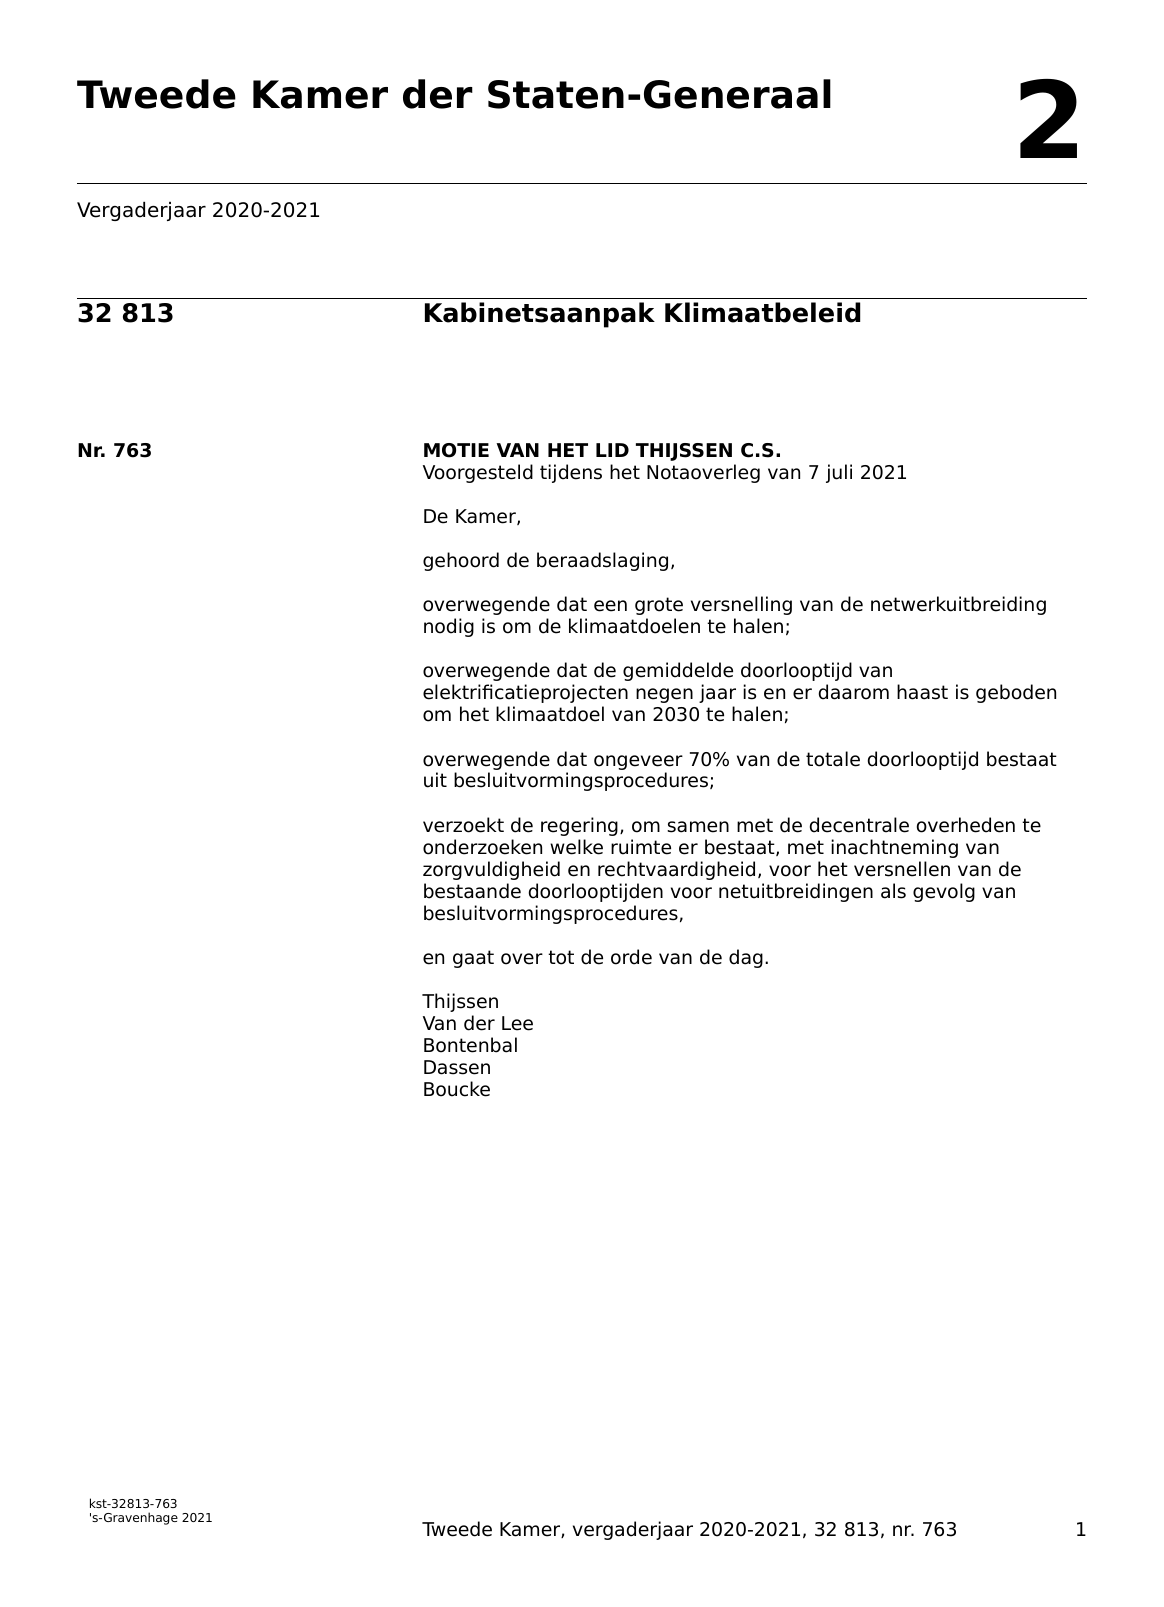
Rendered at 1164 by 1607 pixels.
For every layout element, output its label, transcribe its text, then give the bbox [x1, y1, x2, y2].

text Van der Lee [422, 1013, 1087, 1035]
text De Kamer, [422, 506, 1087, 528]
text en gaat over tot de orde van de dag. [422, 947, 1087, 969]
text Dassen [422, 1057, 1087, 1079]
table_cell Vergaderjaar 2020-2021 [77, 184, 1087, 298]
text overwegende dat ongeveer 70% van de totale doorlooptijd bestaat uit besluitvormingsprocedures; [422, 748, 1087, 792]
text Boucke [422, 1079, 1087, 1101]
text kst-32813-763 [88, 1497, 323, 1511]
text gehoord de beraadslaging, [422, 550, 1087, 572]
table_header 2 [886, 59, 1087, 183]
text 's-Gravenhage 2021 [88, 1511, 323, 1525]
text Bontenbal [422, 1035, 1087, 1057]
text Thijssen [422, 991, 1087, 1013]
text verzoekt de regering, om samen met de decentrale overheden te onderzoeken welke ruimte er bestaat, met inachtneming van zorgvuldigheid en rechtvaardigheid, voor het versnellen van de bestaande doorlooptijden voor netuitbreidingen als gevolg van besluitvormingsprocedures, [422, 814, 1087, 924]
text overwegende dat een grote versnelling van de netwerkuitbreiding nodig is om de klimaatdoelen te halen; [422, 594, 1087, 638]
text overwegende dat de gemiddelde doorlooptijd van elektrificatieprojecten negen jaar is en er daarom haast is geboden om het klimaatdoel van 2030 te halen; [422, 660, 1087, 726]
subtitle 32 813 Kabinetsaanpak Klimaatbeleid [77, 299, 1087, 329]
text Voorgesteld tijdens het Notaoverleg van 7 juli 2021 [422, 462, 1087, 484]
table_header Tweede Kamer der Staten-Generaal [77, 59, 886, 183]
subtitle Nr. 763 MOTIE VAN HET LID THIJSSEN C.S. [77, 440, 1087, 462]
